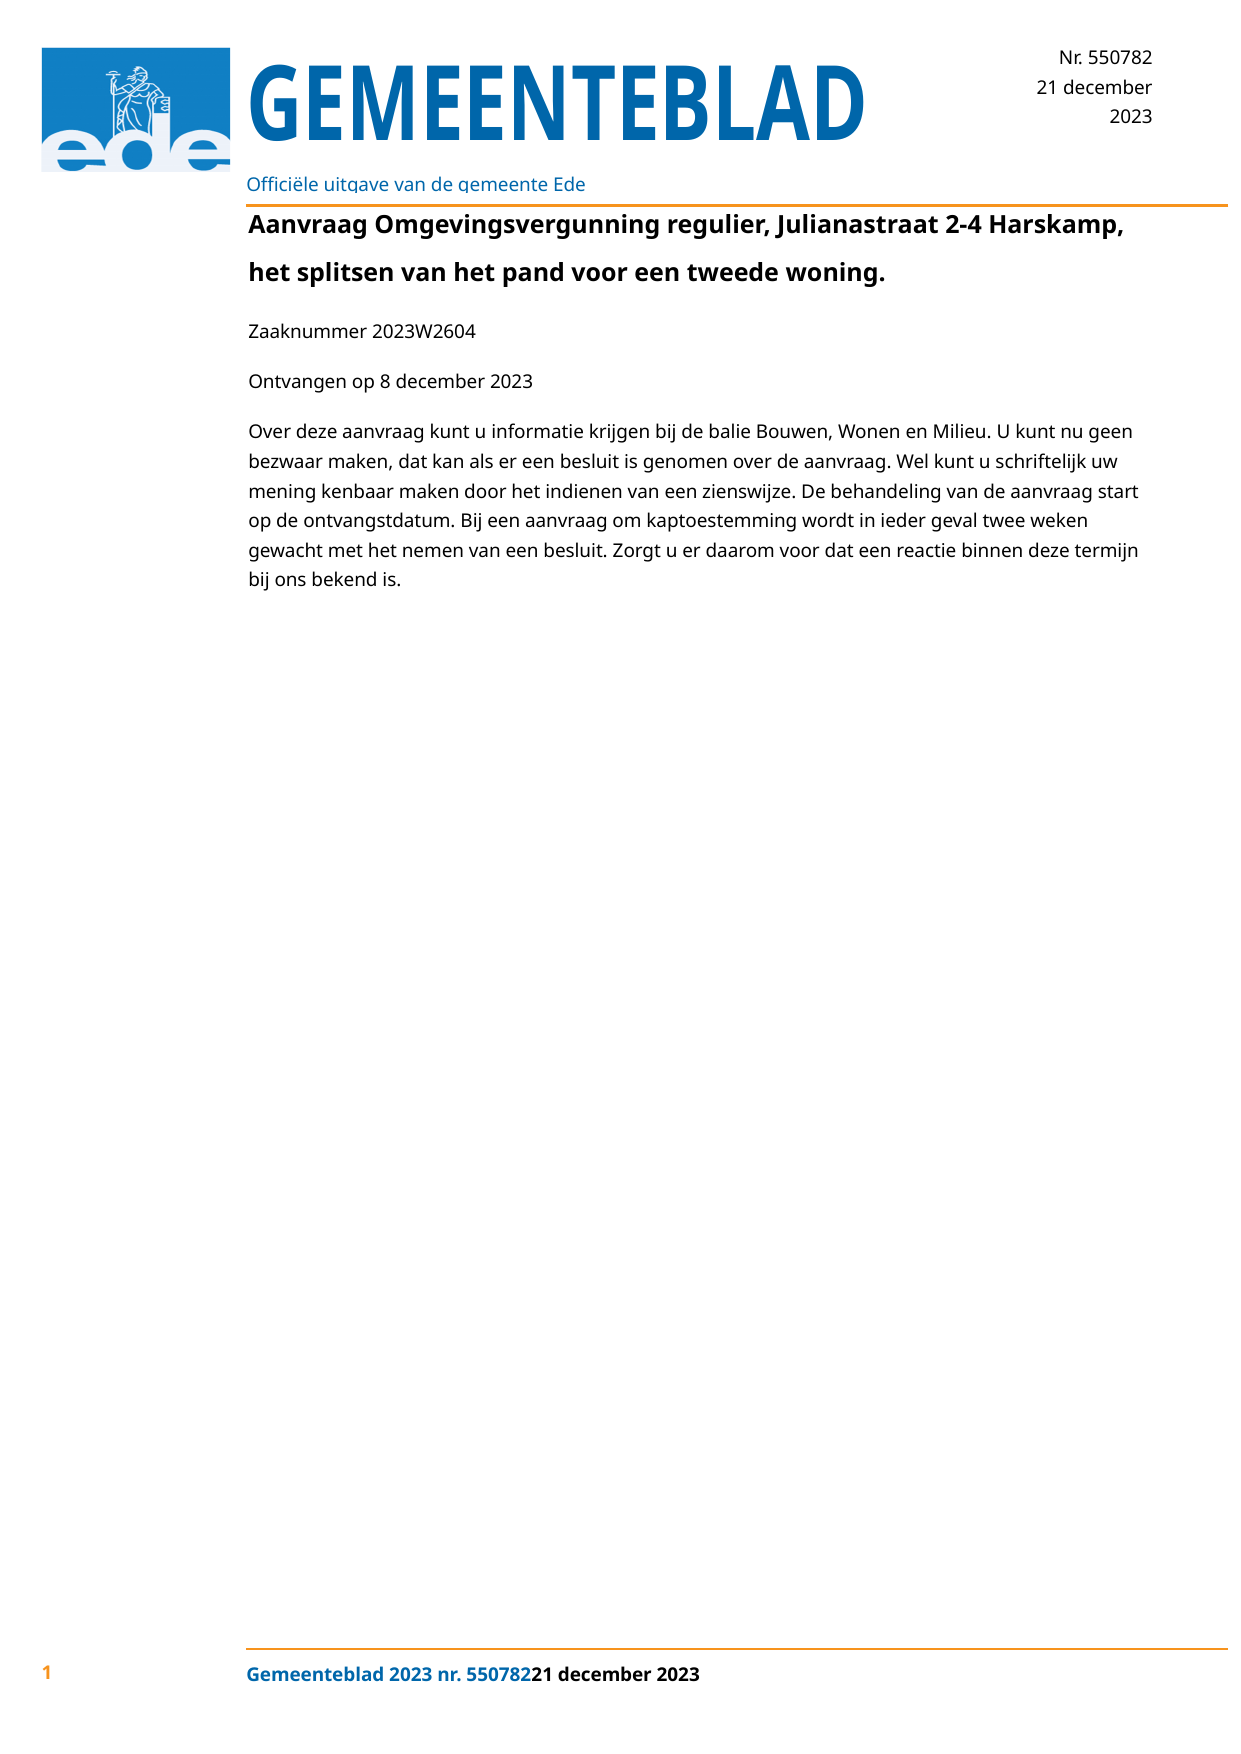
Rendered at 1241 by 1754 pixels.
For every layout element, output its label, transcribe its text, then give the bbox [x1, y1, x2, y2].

text Zaaknummer 2023W2604 [248, 318, 1152, 344]
text Ontvangen op 8 december 2023 [248, 368, 1152, 394]
text Aanvraag Omgevingsvergunning regulier, Julianastraat 2-4 Harskamp, het splitsen van het pand voor een tweede woning. [248, 207, 1152, 288]
picture [41, 47, 231, 172]
text Over deze aanvraag kunt u informatie krijgen bij de balie Bouwen, Wonen en Milieu. U kunt nu geen bezwaar maken, dat kan als er een besluit is genomen over de aanvraag. Wel kunt u schriftelijk uw mening kenbaar maken door het indienen van een zienswijze. De behandeling van de aanvraag start op de ontvangstdatum. Bij een aanvraag om kaptoestemming wordt in ieder geval twee weken gewacht met het nemen van een besluit. Zorgt u er daarom voor dat een reactie binnen deze termijn bij ons bekend is. [248, 419, 1152, 592]
